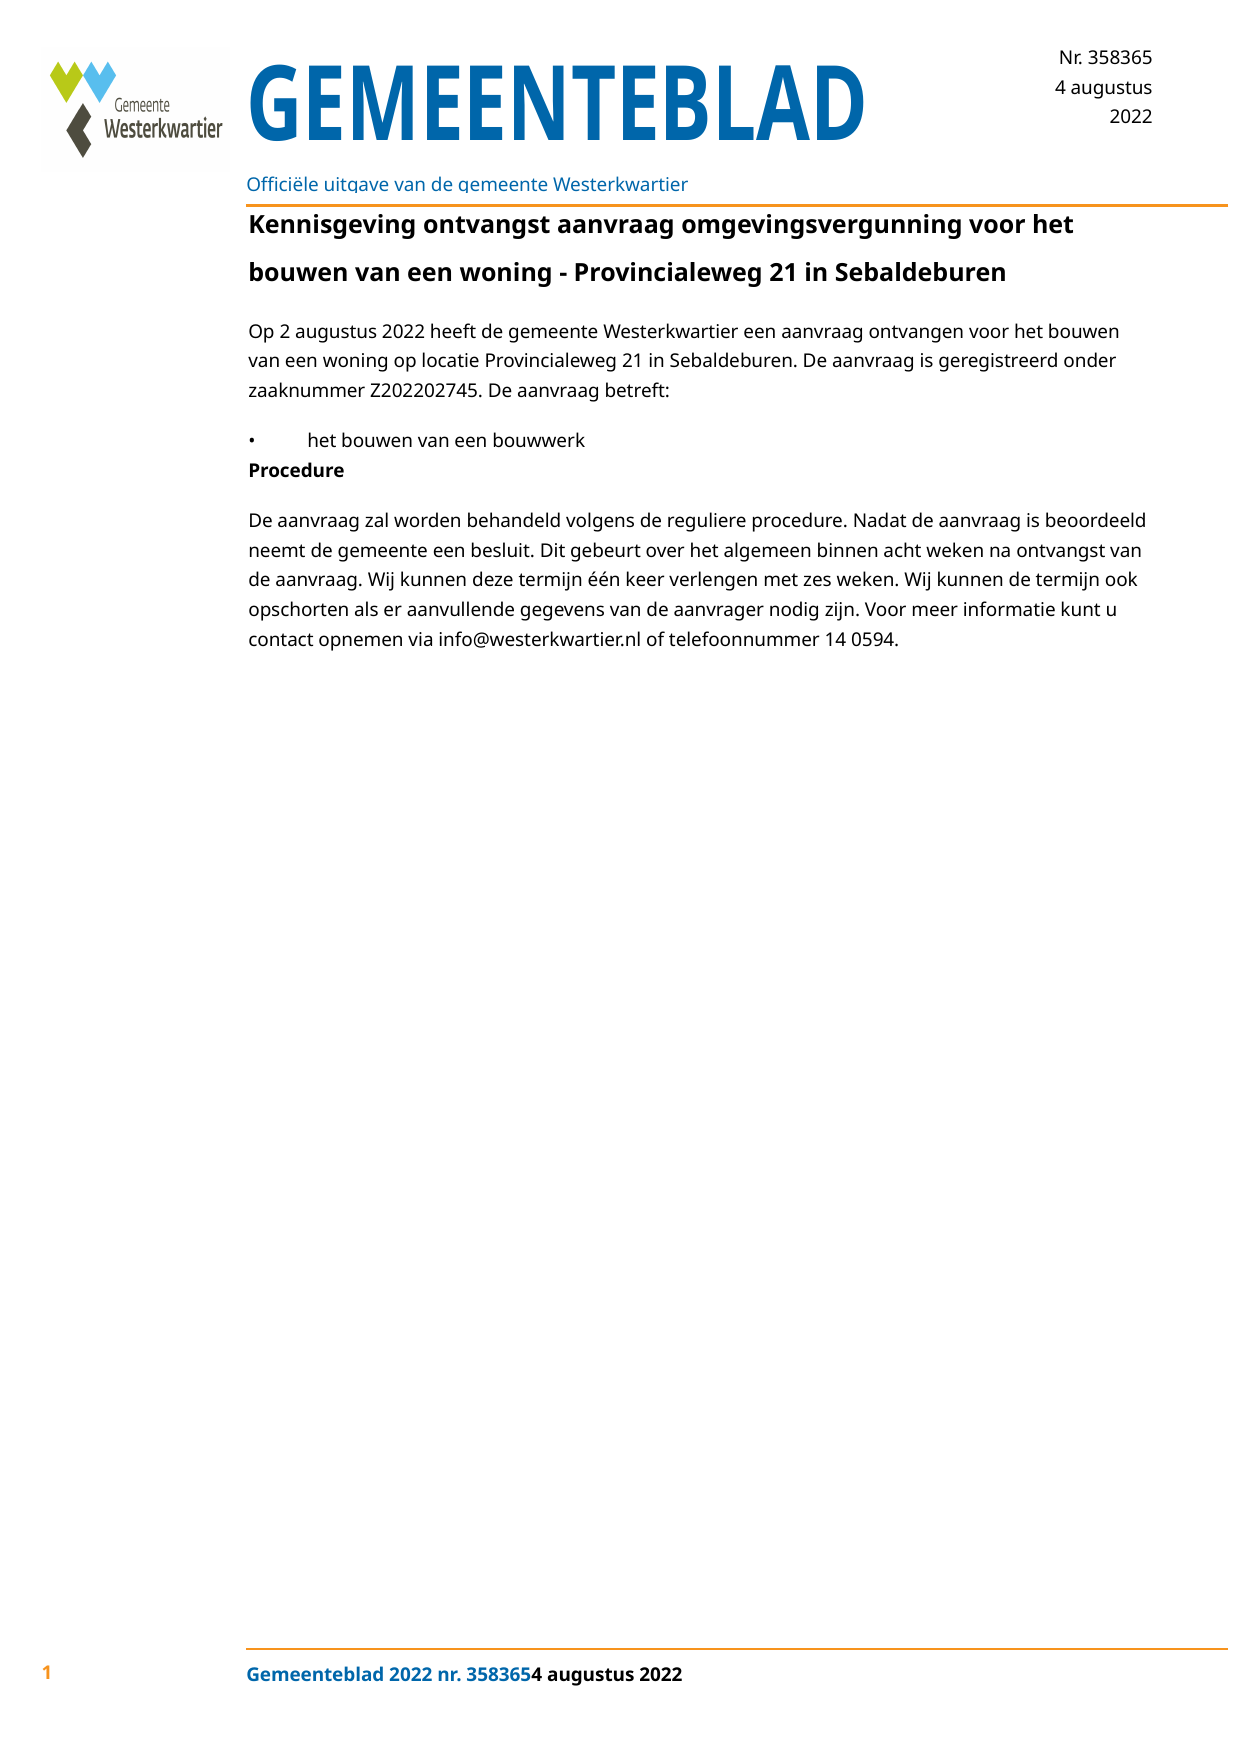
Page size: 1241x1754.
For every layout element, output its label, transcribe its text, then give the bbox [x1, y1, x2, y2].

list het bouwen van een bouwwerk [248, 427, 1152, 453]
text Op 2 augustus 2022 heeft de gemeente Westerkwartier een aanvraag ontvangen voor het bouwen van een woning op locatie Provincialeweg 21 in Sebaldeburen. De aanvraag is geregistreerd onder zaaknummer Z202202745. De aanvraag betreft: [248, 318, 1152, 403]
text Kennisgeving ontvangst aanvraag omgevingsvergunning voor het bouwen van een woning - Provincialeweg 21 in Sebaldeburen [248, 207, 1152, 288]
picture [41, 47, 231, 172]
text Procedure [248, 457, 1152, 483]
text De aanvraag zal worden behandeld volgens de reguliere procedure. Nadat de aanvraag is beoordeeld neemt de gemeente een besluit. Dit gebeurt over het algemeen binnen acht weken na ontvangst van de aanvraag. Wij kunnen deze termijn één keer verlengen met zes weken. Wij kunnen de termijn ook opschorten als er aanvullende gegevens van de aanvrager nodig zijn. Voor meer informatie kunt u contact opnemen via info@westerkwartier.nl of telefoonnummer 14 0594. [248, 507, 1152, 652]
